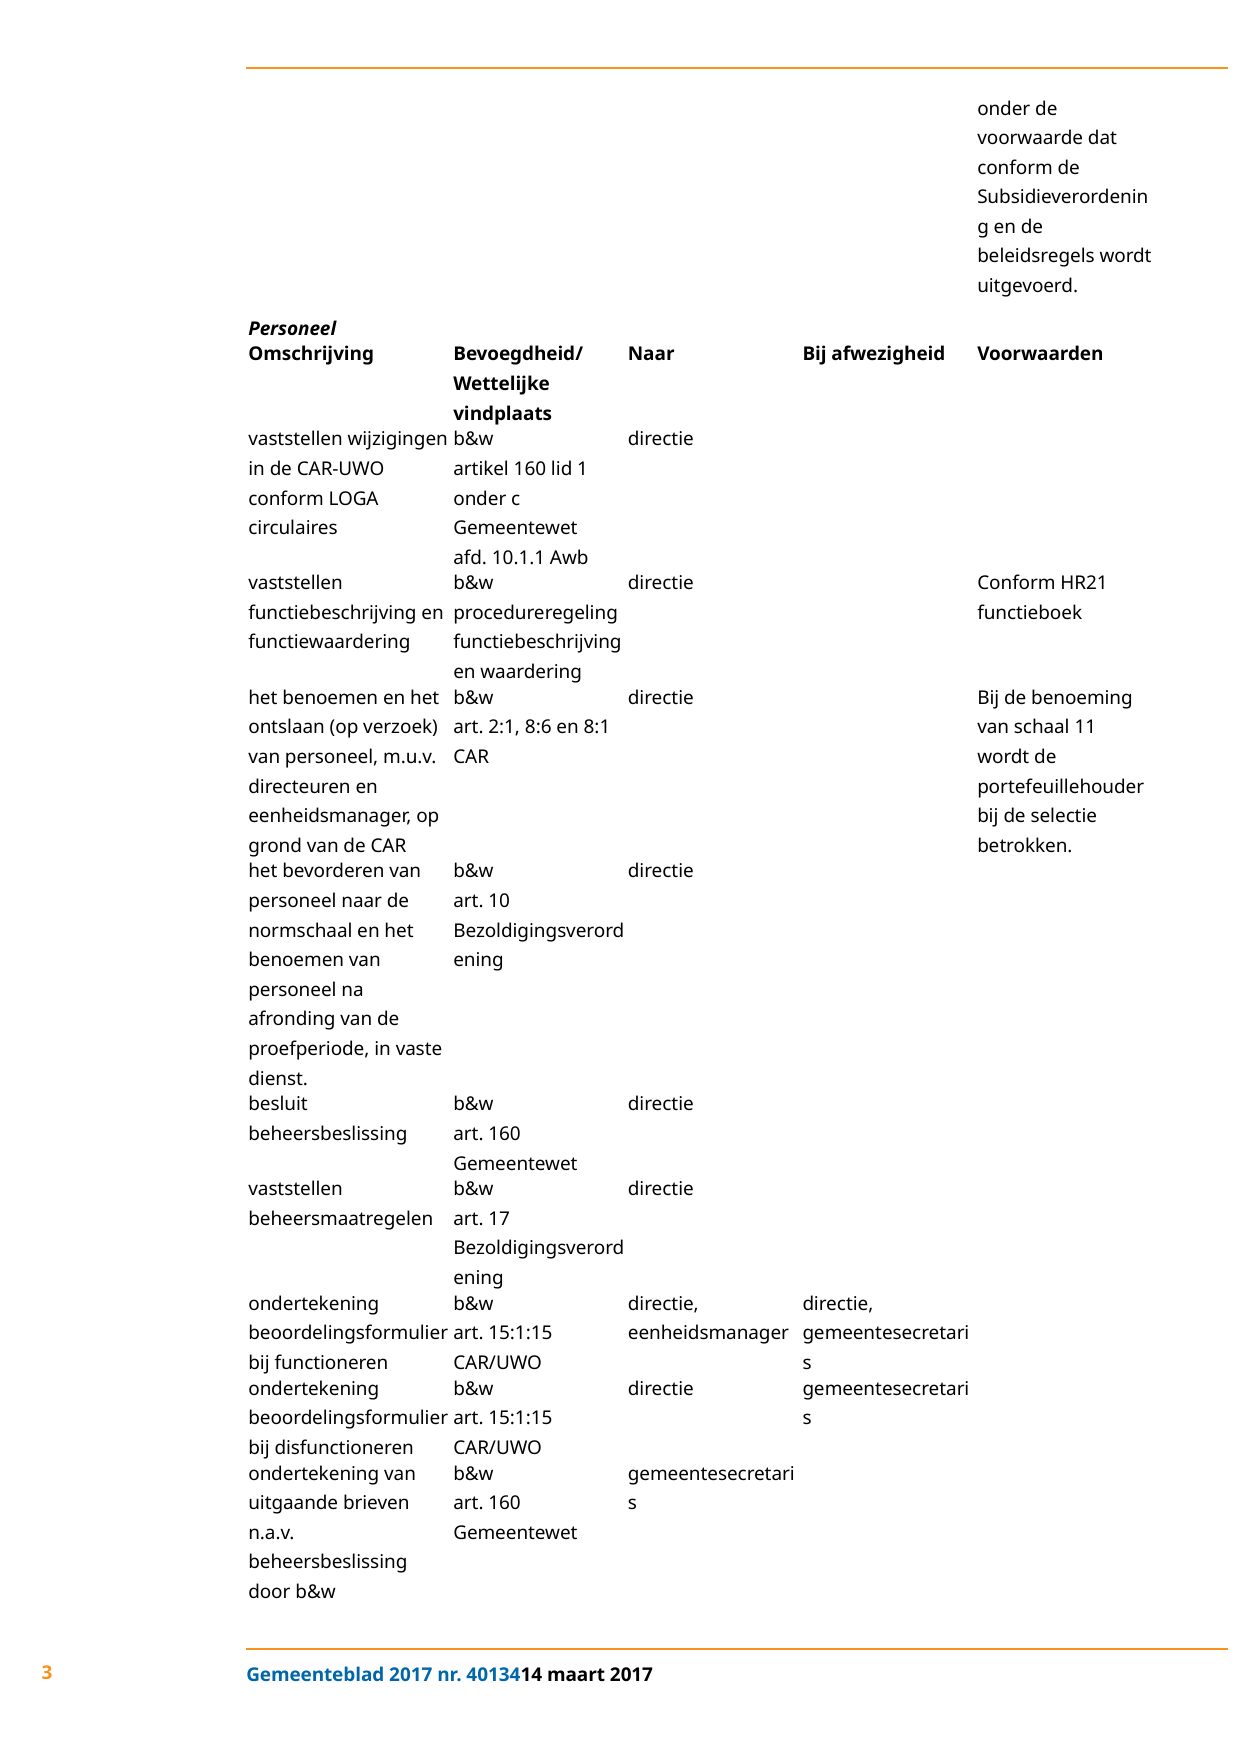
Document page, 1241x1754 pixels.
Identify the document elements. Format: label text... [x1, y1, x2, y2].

table_cell directie, gemeentesecretaris [802, 1290, 977, 1375]
table_cell [802, 684, 977, 858]
table_cell [977, 426, 1152, 569]
table_cell [977, 1091, 1152, 1175]
table_cell onder de voorwaarde dat conform de Subsidieverordening en de beleidsregels wordt uitgevoerd. [977, 95, 1152, 298]
table_cell het bevorderen van personeel naar de normschaal en het benoemen van personeel na afronding van de proefperiode, in vaste dienst. [248, 858, 453, 1091]
table_cell gemeentesecretaris [802, 1375, 977, 1460]
picture [41, 47, 231, 172]
table_cell [453, 95, 628, 298]
table_header Bij afwezigheid [802, 341, 977, 426]
table_header Voorwaarden [977, 341, 1152, 426]
table_cell [977, 1460, 1152, 1604]
table_cell b&w art. 15:1:15 CAR/UWO [453, 1375, 628, 1460]
table_cell het benoemen en het ontslaan (op verzoek) van personeel, m.u.v. directeuren en eenheidsmanager, op grond van de CAR [248, 684, 453, 858]
table_cell Bij de benoeming van schaal 11 wordt de portefeuillehouder bij de selectie betrokken. [977, 684, 1152, 858]
table_cell b&w artikel 160 lid 1 onder c Gemeentewet afd. 10.1.1 Awb [453, 426, 628, 569]
table_cell directie [628, 858, 802, 1091]
table_header Naar [628, 341, 802, 426]
table_cell [802, 1091, 977, 1175]
table_cell b&w art. 15:1:15 CAR/UWO [453, 1290, 628, 1375]
table_cell ondertekening beoordelingsformulier bij disfunctioneren [248, 1375, 453, 1460]
table_cell [802, 570, 977, 684]
table_cell b&w art. 2:1, 8:6 en 8:1 CAR [453, 684, 628, 858]
table_cell directie [628, 570, 802, 684]
table_cell besluit beheersbeslissing [248, 1091, 453, 1175]
table_cell [628, 95, 802, 298]
table_cell [977, 1290, 1152, 1375]
table_cell gemeentesecretaris [628, 1460, 802, 1604]
text Personeel [248, 315, 1152, 341]
table_cell ondertekening beoordelingsformulier bij functioneren [248, 1290, 453, 1375]
table_cell b&w art. 10 Bezoldigingsverordening [453, 858, 628, 1091]
table_cell [802, 1460, 977, 1604]
table_cell b&w procedureregeling functiebeschrijving en waardering [453, 570, 628, 684]
table_cell b&w art. 160 Gemeentewet [453, 1091, 628, 1175]
table_cell Conform HR21 functieboek [977, 570, 1152, 684]
table_cell [977, 1175, 1152, 1290]
table_cell directie [628, 1091, 802, 1175]
table_cell [248, 95, 453, 298]
table_cell directie [628, 426, 802, 569]
table_header Bevoegdheid/Wettelijke vindplaats [453, 341, 628, 426]
table_cell [802, 426, 977, 569]
table_cell [977, 858, 1152, 1091]
table_cell vaststellen beheersmaatregelen [248, 1175, 453, 1290]
table_cell directie [628, 1175, 802, 1290]
table_cell vaststellen functiebeschrijving en functiewaardering [248, 570, 453, 684]
table_cell b&w art. 160 Gemeentewet [453, 1460, 628, 1604]
table_cell directie [628, 1375, 802, 1460]
table_cell [977, 1375, 1152, 1460]
table_cell [802, 1175, 977, 1290]
table_cell b&w art. 17 Bezoldigingsverordening [453, 1175, 628, 1290]
table_cell directie, eenheidsmanager [628, 1290, 802, 1375]
table_header Omschrijving [248, 341, 453, 426]
table_cell vaststellen wijzigingen in de CAR-UWO conform LOGA circulaires [248, 426, 453, 569]
table_cell directie [628, 684, 802, 858]
table_cell [802, 858, 977, 1091]
table_cell ondertekening van uitgaande brieven n.a.v. beheersbeslissing door b&w [248, 1460, 453, 1604]
table_cell [802, 95, 977, 298]
